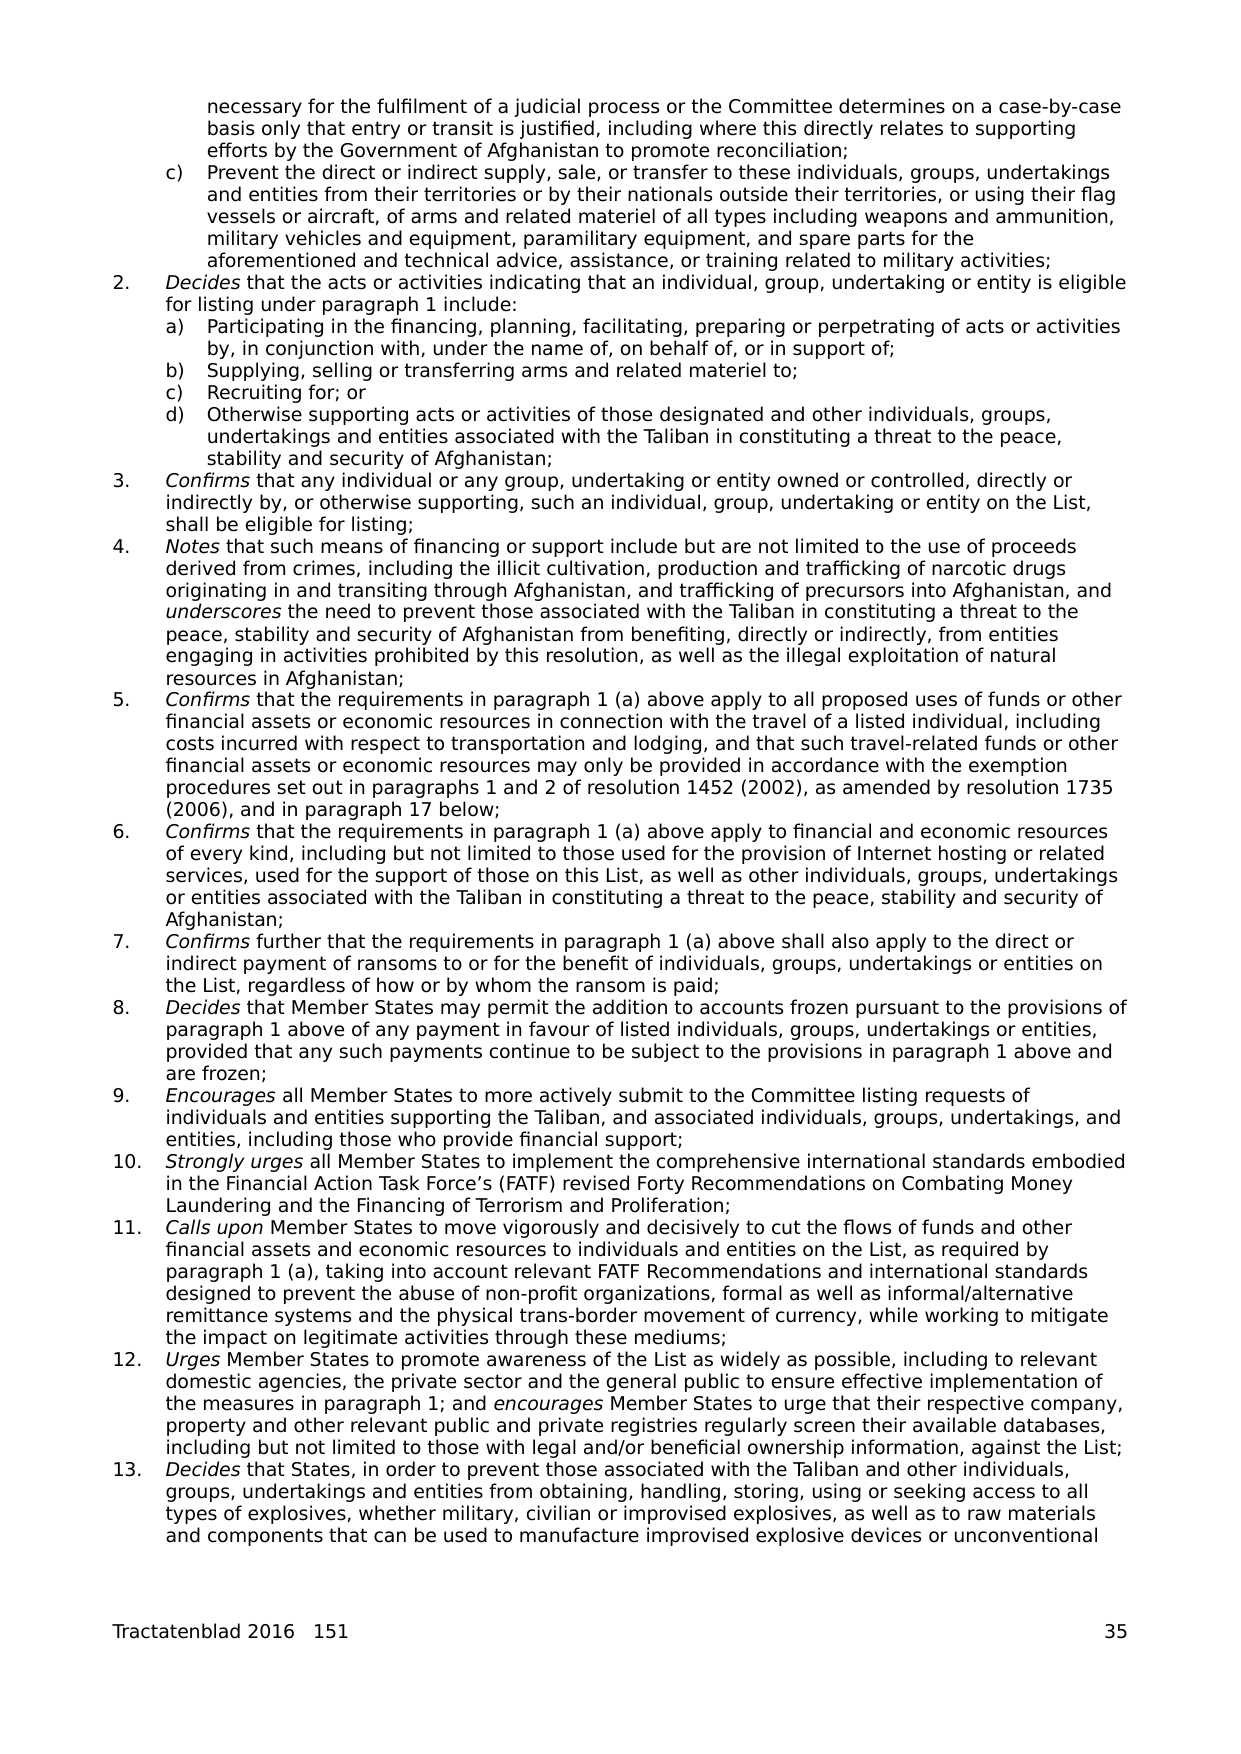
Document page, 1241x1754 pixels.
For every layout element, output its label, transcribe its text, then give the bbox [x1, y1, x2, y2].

text 12. Urges Member States to promote awareness of the List as widely as possible, including to relevant domestic agencies, the private sector and the general public to ensure effective implementation of the measures in paragraph 1; and encourages Member States to urge that their respective company, property and other relevant public and private registries regularly screen their available databases, including but not limited to those with legal and/or beneficial ownership information, against the List; [112, 1349, 1128, 1459]
text 3. Confirms that any individual or any group, undertaking or entity owned or controlled, directly or indirectly by, or otherwise supporting, such an individual, group, undertaking or entity on the List, shall be eligible for listing; [112, 469, 1128, 536]
text 10. Strongly urges all Member States to implement the comprehensive international standards embodied in the Financial Action Task Force’s (FATF) revised Forty Recommendations on Combating Money Laundering and the Financing of Terrorism and Proliferation; [112, 1151, 1128, 1217]
text b) Supplying, selling or transferring arms and related materiel to; [165, 360, 1128, 382]
text 2. Decides that the acts or activities indicating that an individual, group, undertaking or entity is eligible for listing under paragraph 1 include: [112, 272, 1128, 316]
text c) Recruiting for; or [165, 382, 1128, 404]
text a) Participating in the financing, planning, facilitating, preparing or perpetrating of acts or activities by, in conjunction with, under the name of, on behalf of, or in support of; [165, 316, 1128, 360]
text 9. Encourages all Member States to more actively submit to the Committee listing requests of individuals and entities supporting the Taliban, and associated individuals, groups, undertakings, and entities, including those who provide financial support; [112, 1085, 1128, 1151]
text 8. Decides that Member States may permit the addition to accounts frozen pursuant to the provisions of paragraph 1 above of any payment in favour of listed individuals, groups, undertakings or entities, provided that any such payments continue to be subject to the provisions in paragraph 1 above and are frozen; [112, 997, 1128, 1085]
text d) Otherwise supporting acts or activities of those designated and other individuals, groups, undertakings and entities associated with the Taliban in constituting a threat to the peace, stability and security of Afghanistan; [165, 404, 1128, 469]
text 13. Decides that States, in order to prevent those associated with the Taliban and other individuals, groups, undertakings and entities from obtaining, handling, storing, using or seeking access to all types of explosives, whether military, civilian or improvised explosives, as well as to raw materials and components that can be used to manufacture improvised explosive devices or unconventional [112, 1459, 1128, 1547]
text 4. Notes that such means of financing or support include but are not limited to the use of proceeds derived from crimes, including the illicit cultivation, production and trafficking of narcotic drugs originating in and transiting through Afghanistan, and trafficking of precursors into Afghanistan, and underscores the need to prevent those associated with the Taliban in constituting a threat to the peace, stability and security of Afghanistan from benefiting, directly or indirectly, from entities engaging in activities prohibited by this resolution, as well as the illegal exploitation of natural resources in Afghanistan; [112, 536, 1128, 689]
text 5. Confirms that the requirements in paragraph 1 (a) above apply to all proposed uses of funds or other financial assets or economic resources in connection with the travel of a listed individual, including costs incurred with respect to transportation and lodging, and that such travel-related funds or other financial assets or economic resources may only be provided in accordance with the exemption procedures set out in paragraphs 1 and 2 of resolution 1452 (2002), as amended by resolution 1735 (2006), and in paragraph 17 below; [112, 689, 1128, 821]
text c) Prevent the direct or indirect supply, sale, or transfer to these individuals, groups, undertakings and entities from their territories or by their nationals outside their territories, or using their flag vessels or aircraft, of arms and related materiel of all types including weapons and ammunition, military vehicles and equipment, paramilitary equipment, and spare parts for the aforementioned and technical advice, assistance, or training related to military activities; [165, 162, 1128, 272]
text necessary for the fulfilment of a judicial process or the Committee determines on a case-by-case basis only that entry or transit is justified, including where this directly relates to supporting efforts by the Government of Afghanistan to promote reconciliation; [165, 96, 1128, 162]
text 6. Confirms that the requirements in paragraph 1 (a) above apply to financial and economic resources of every kind, including but not limited to those used for the provision of Internet hosting or related services, used for the support of those on this List, as well as other individuals, groups, undertakings or entities associated with the Taliban in constituting a threat to the peace, stability and security of Afghanistan; [112, 821, 1128, 931]
text 7. Confirms further that the requirements in paragraph 1 (a) above shall also apply to the direct or indirect payment of ransoms to or for the benefit of individuals, groups, undertakings or entities on the List, regardless of how or by whom the ransom is paid; [112, 931, 1128, 997]
text 11. Calls upon Member States to move vigorously and decisively to cut the flows of funds and other financial assets and economic resources to individuals and entities on the List, as required by paragraph 1 (a), taking into account relevant FATF Recommendations and international standards designed to prevent the abuse of non-profit organizations, formal as well as informal/alternative remittance systems and the physical trans-border movement of currency, while working to mitigate the impact on legitimate activities through these mediums; [112, 1217, 1128, 1349]
